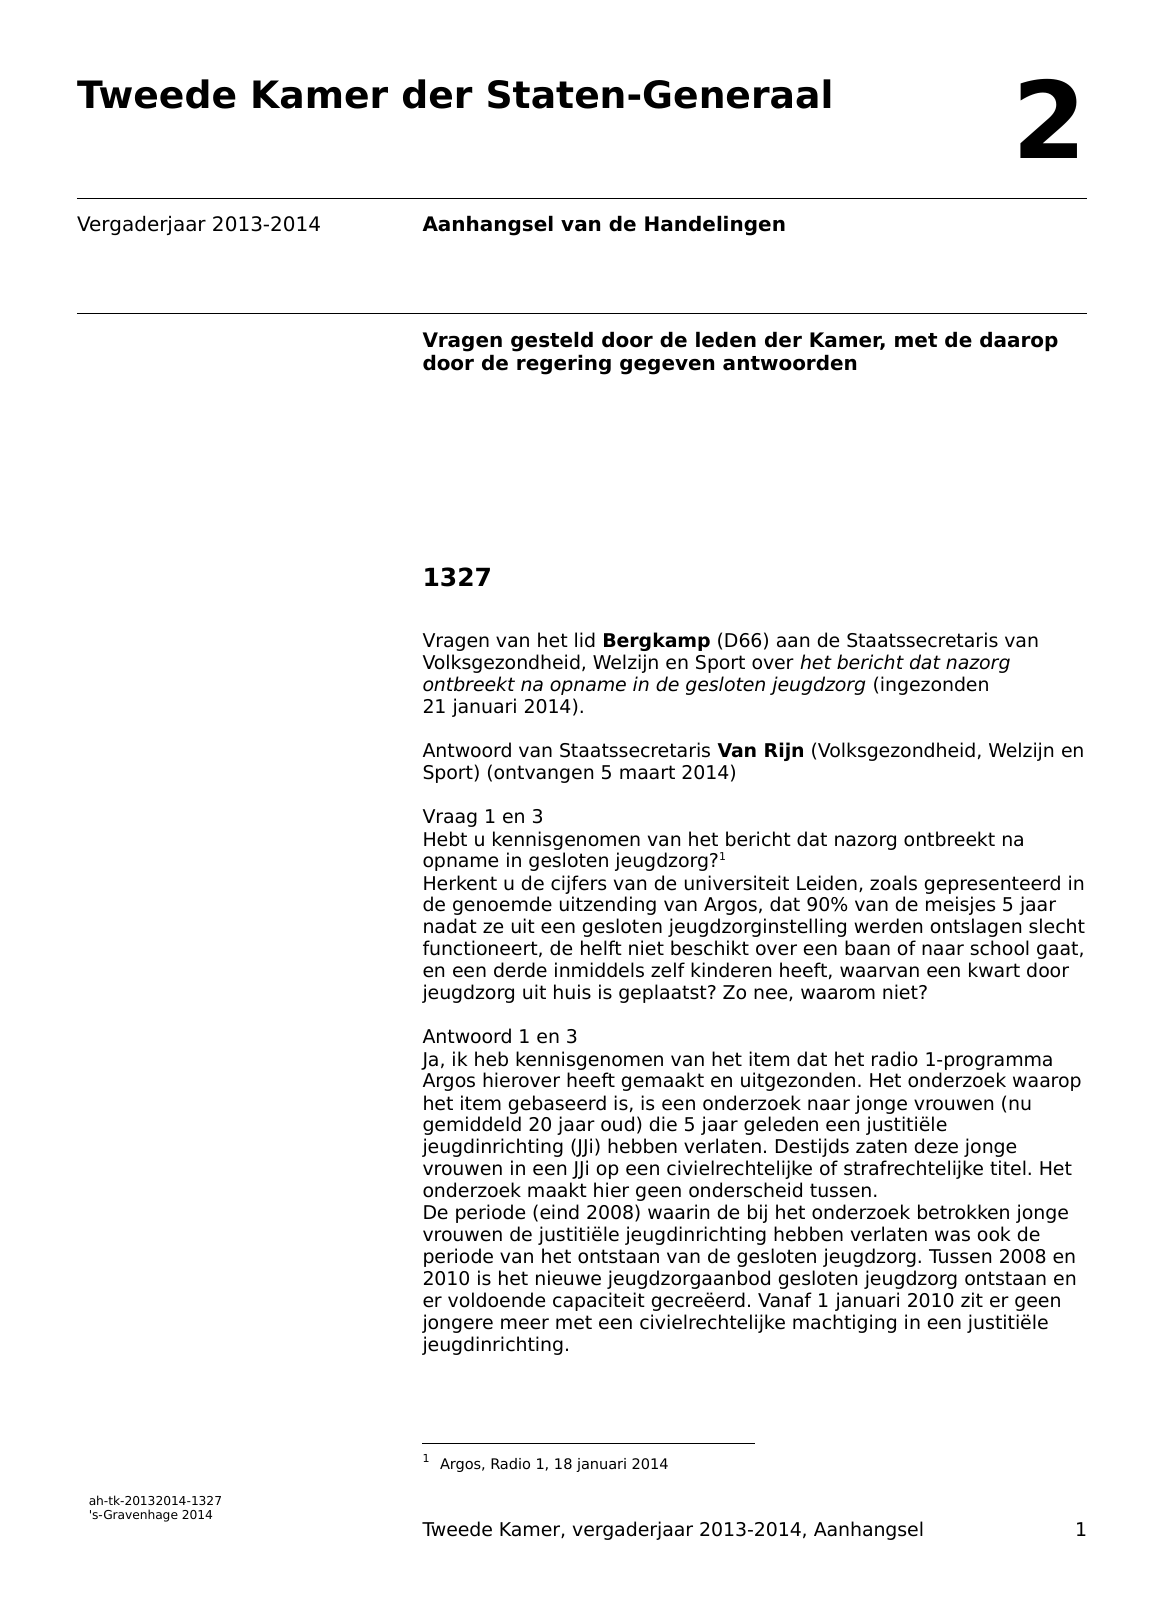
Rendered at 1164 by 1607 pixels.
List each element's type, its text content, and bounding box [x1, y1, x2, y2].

text Herkent u de cijfers van de universiteit Leiden, zoals gepresenteerd in de genoemde uitzending van Argos, dat 90% van de meisjes 5 jaar nadat ze uit een gesloten jeugdzorginstelling werden ontslagen slecht functioneert, de helft niet beschikt over een baan of naar school gaat, en een derde inmiddels zelf kinderen heeft, waarvan een kwart door jeugdzorg uit huis is geplaatst? Zo nee, waarom niet? [422, 872, 1087, 1004]
text 1327 [422, 563, 1087, 592]
text De periode (eind 2008) waarin de bij het onderzoek betrokken jonge vrouwen de justitiële jeugdinrichting hebben verlaten was ook de periode van het ontstaan van de gesloten jeugdzorg. Tussen 2008 en 2010 is het nieuwe jeugdzorgaanbod gesloten jeugdzorg ontstaan en er voldoende capaciteit gecreëerd. Vanaf 1 januari 2010 zit er geen jongere meer met een civielrechtelijke machtiging in een justitiële jeugdinrichting. [422, 1202, 1087, 1356]
table_cell Vergaderjaar 2013-2014 [77, 199, 422, 313]
table_cell Vragen gesteld door de leden der Kamer, met de daarop door de regering gegeven antwoorden [422, 314, 1087, 375]
text ah-tk-20132014-1327 [88, 1494, 323, 1508]
table_cell [77, 314, 422, 375]
text Vraag 1 en 3 [422, 806, 1087, 828]
table_header 2 [886, 59, 1087, 198]
text Ja, ik heb kennisgenomen van het item dat het radio 1-programma Argos hierover heeft gemaakt en uitgezonden. Het onderzoek waarop het item gebaseerd is, is een onderzoek naar jonge vrouwen (nu gemiddeld 20 jaar oud) die 5 jaar geleden een justitiële jeugdinrichting (JJi) hebben verlaten. Destijds zaten deze jonge vrouwen in een JJi op een civielrechtelijke of strafrechtelijke titel. Het onderzoek maakt hier geen onderscheid tussen. [422, 1048, 1087, 1202]
text Antwoord van Staatssecretaris Van Rijn (Volksgezondheid, Welzijn en Sport) (ontvangen 5 maart 2014) [422, 740, 1087, 784]
text Antwoord 1 en 3 [422, 1026, 1087, 1048]
table_header Tweede Kamer der Staten-Generaal [77, 59, 886, 198]
text Argos, Radio 1, 18 januari 2014 [422, 1452, 1087, 1474]
text Hebt u kennisgenomen van het bericht dat nazorg ontbreekt na opname in gesloten jeugdzorg? [422, 828, 1087, 872]
text Vragen van het lid Bergkamp (D66) aan de Staatssecretaris van Volksgezondheid, Welzijn en Sport over het bericht dat nazorg ontbreekt na opname in de gesloten jeugdzorg (ingezonden 21 januari 2014). [422, 630, 1087, 718]
text 's-Gravenhage 2014 [88, 1508, 323, 1522]
table_cell Aanhangsel van de Handelingen [422, 199, 1087, 313]
